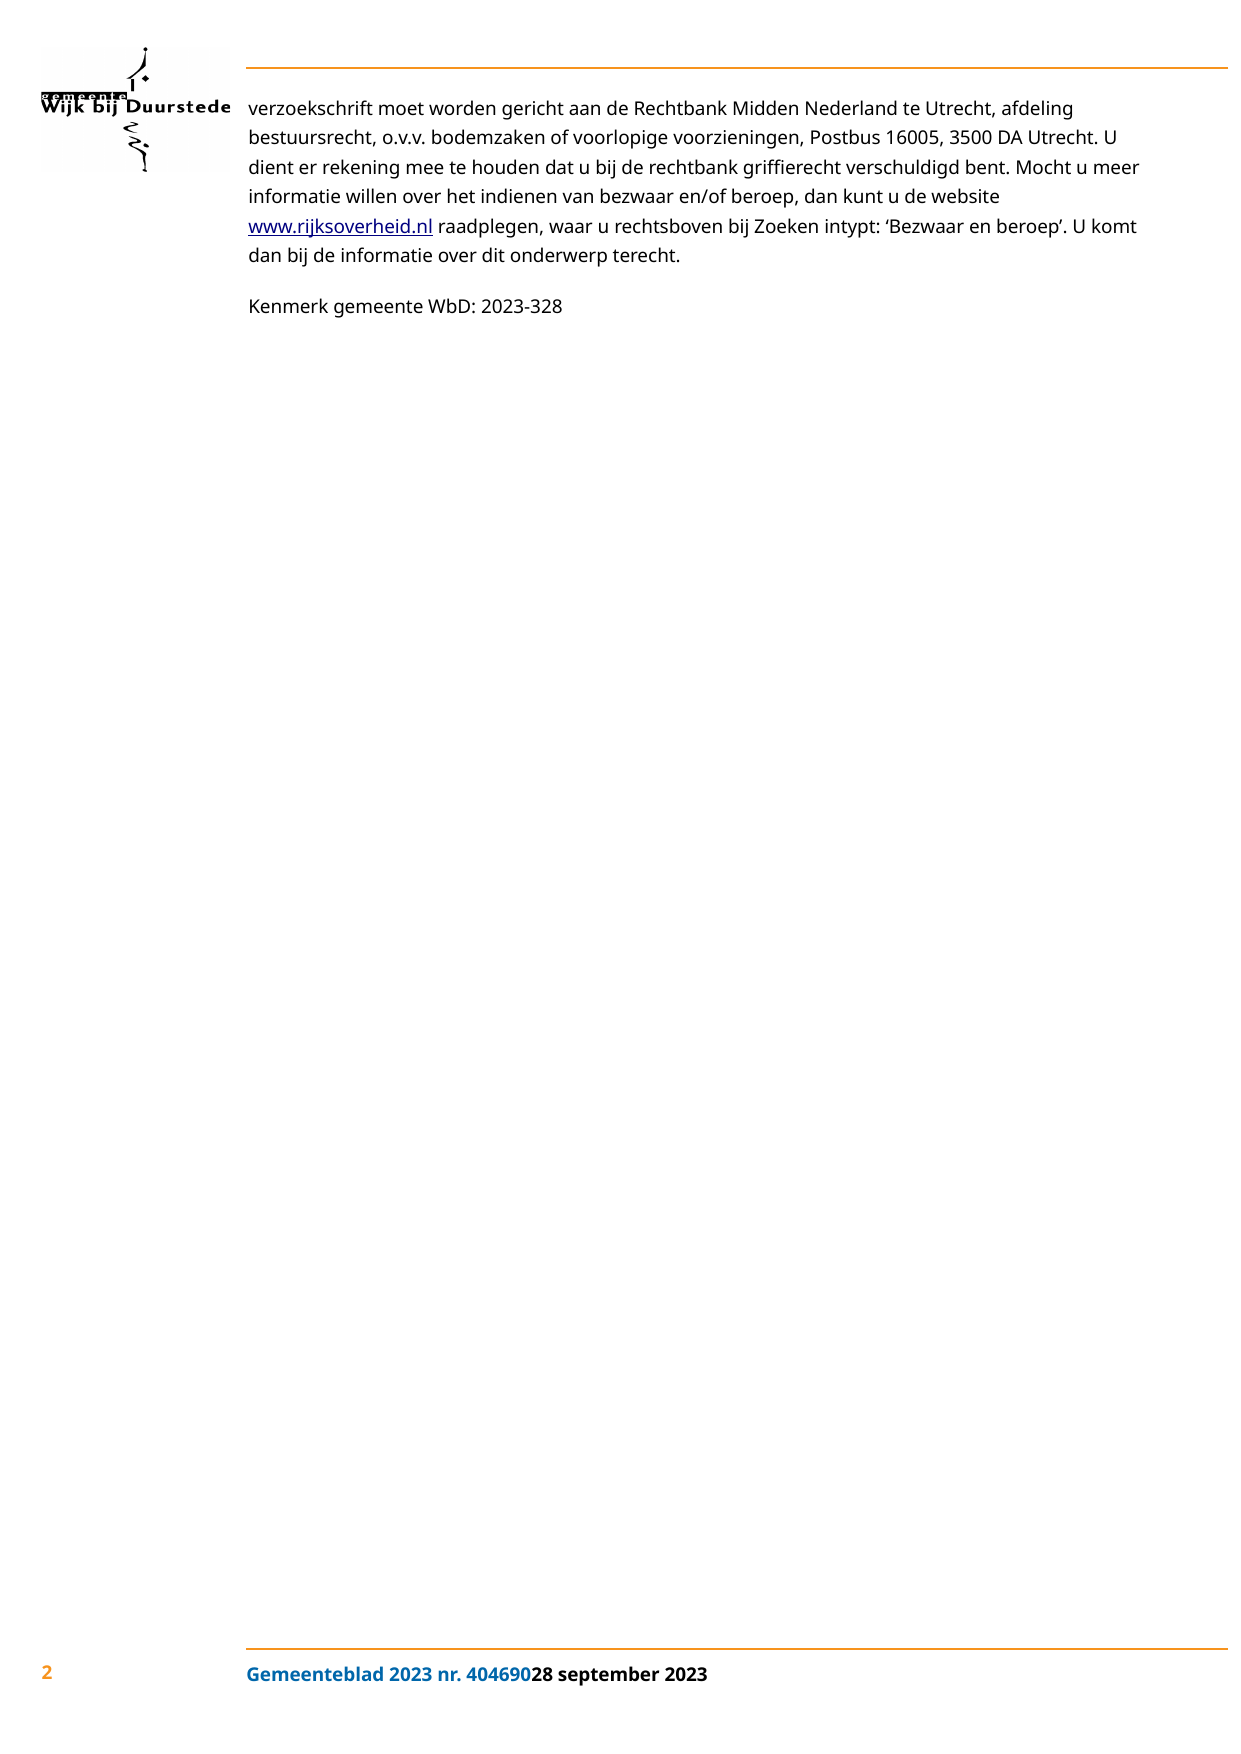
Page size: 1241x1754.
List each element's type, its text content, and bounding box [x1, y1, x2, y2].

text Kenmerk gemeente WbD: 2023-328 [248, 293, 1152, 319]
text verzoekschrift moet worden gericht aan de Rechtbank Midden Nederland te Utrecht, afdeling bestuursrecht, o.v.v. bodemzaken of voorlopige voorzieningen, Postbus 16005, 3500 DA Utrecht. U dient er rekening mee te houden dat u bij de rechtbank griffierecht verschuldigd bent. Mocht u meer informatie willen over het indienen van bezwaar en/of beroep, dan kunt u de website www.rijksoverheid.nl raadplegen, waar u rechtsboven bij Zoeken intypt: ‘Bezwaar en beroep’. U komt dan bij de informatie over dit onderwerp terecht. [248, 95, 1152, 268]
picture [41, 47, 231, 172]
